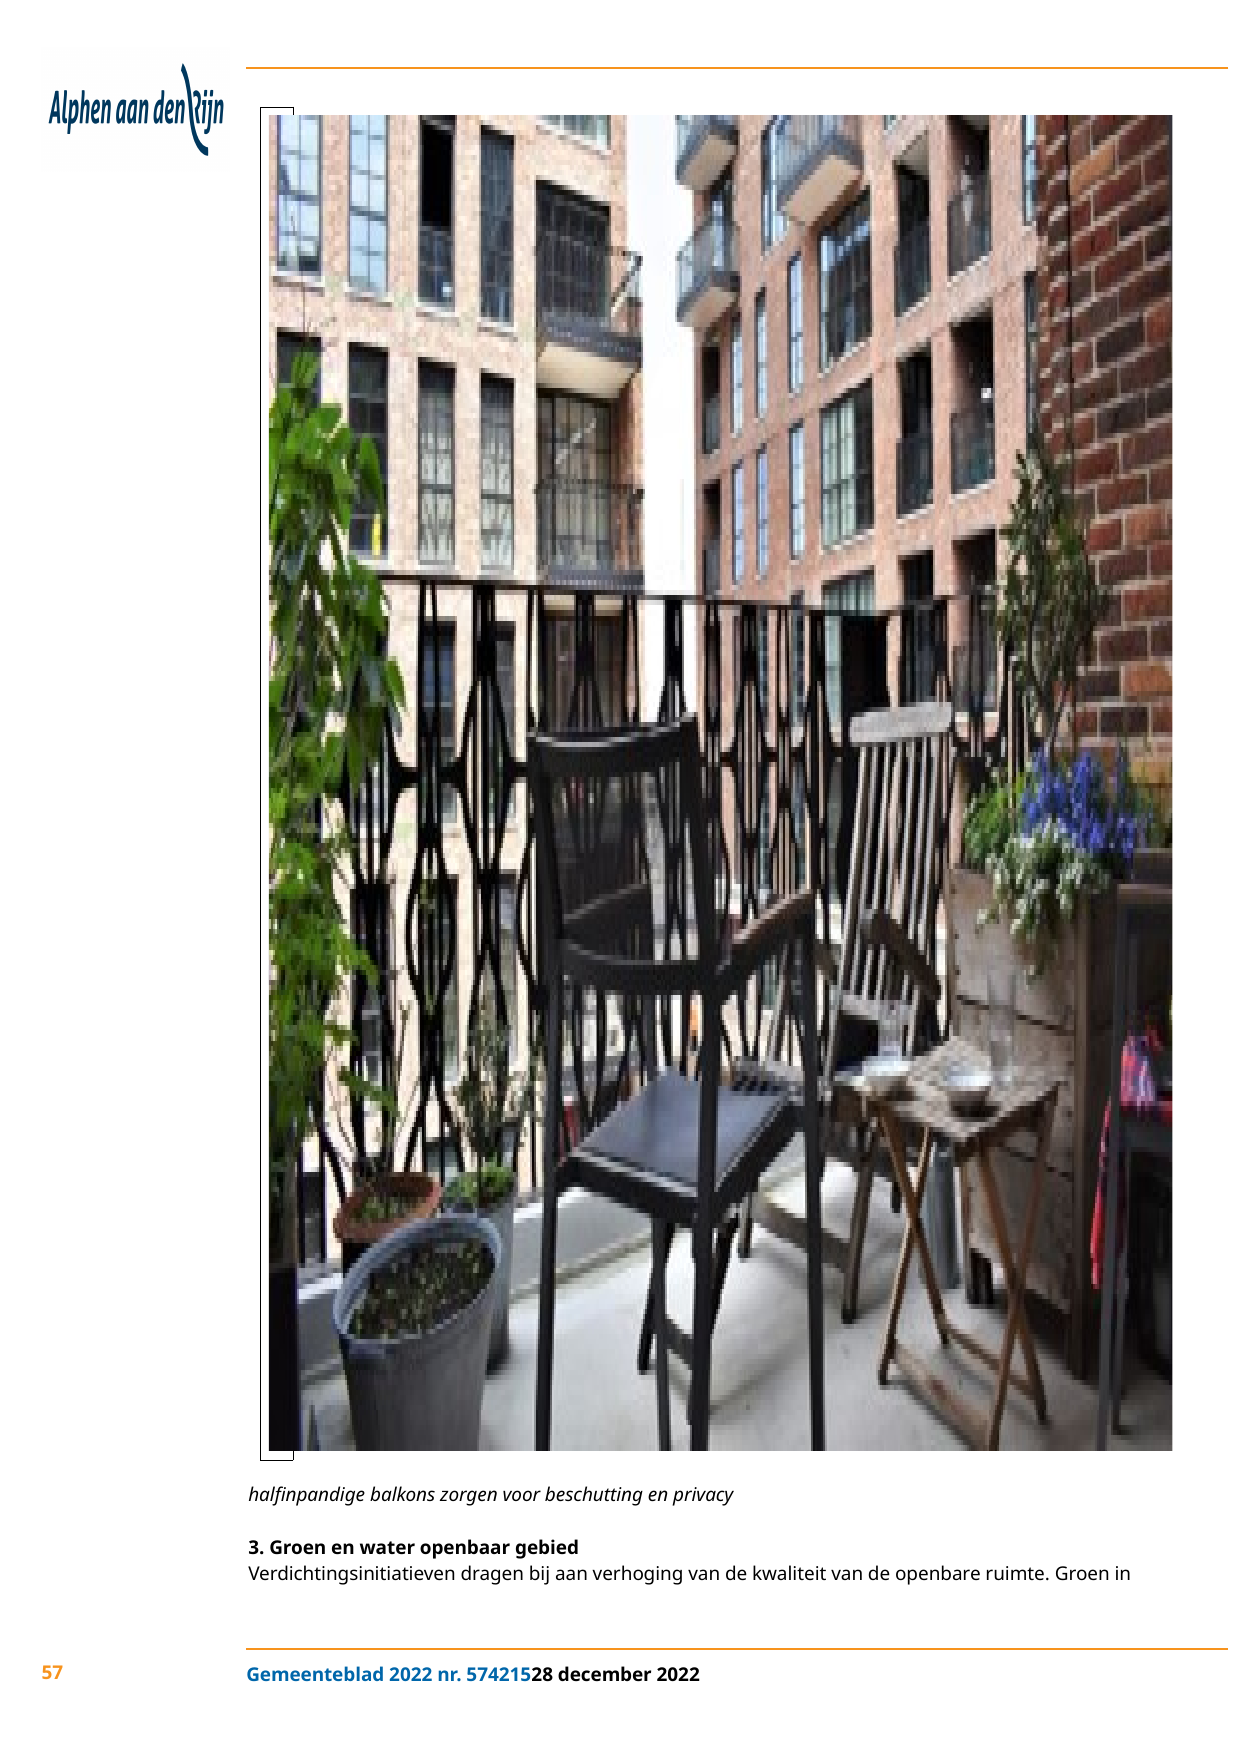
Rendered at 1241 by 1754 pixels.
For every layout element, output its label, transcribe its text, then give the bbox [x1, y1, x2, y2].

text Verdichtingsinitiatieven dragen bij aan verhoging van de kwaliteit van de openbare ruimte. Groen in [248, 1560, 1152, 1586]
picture [41, 47, 231, 172]
picture [268, 115, 1173, 1451]
text halfinpandige balkons zorgen voor beschutting en privacy [248, 1481, 1152, 1507]
text 3. Groen en water openbaar gebied [248, 1532, 1152, 1560]
